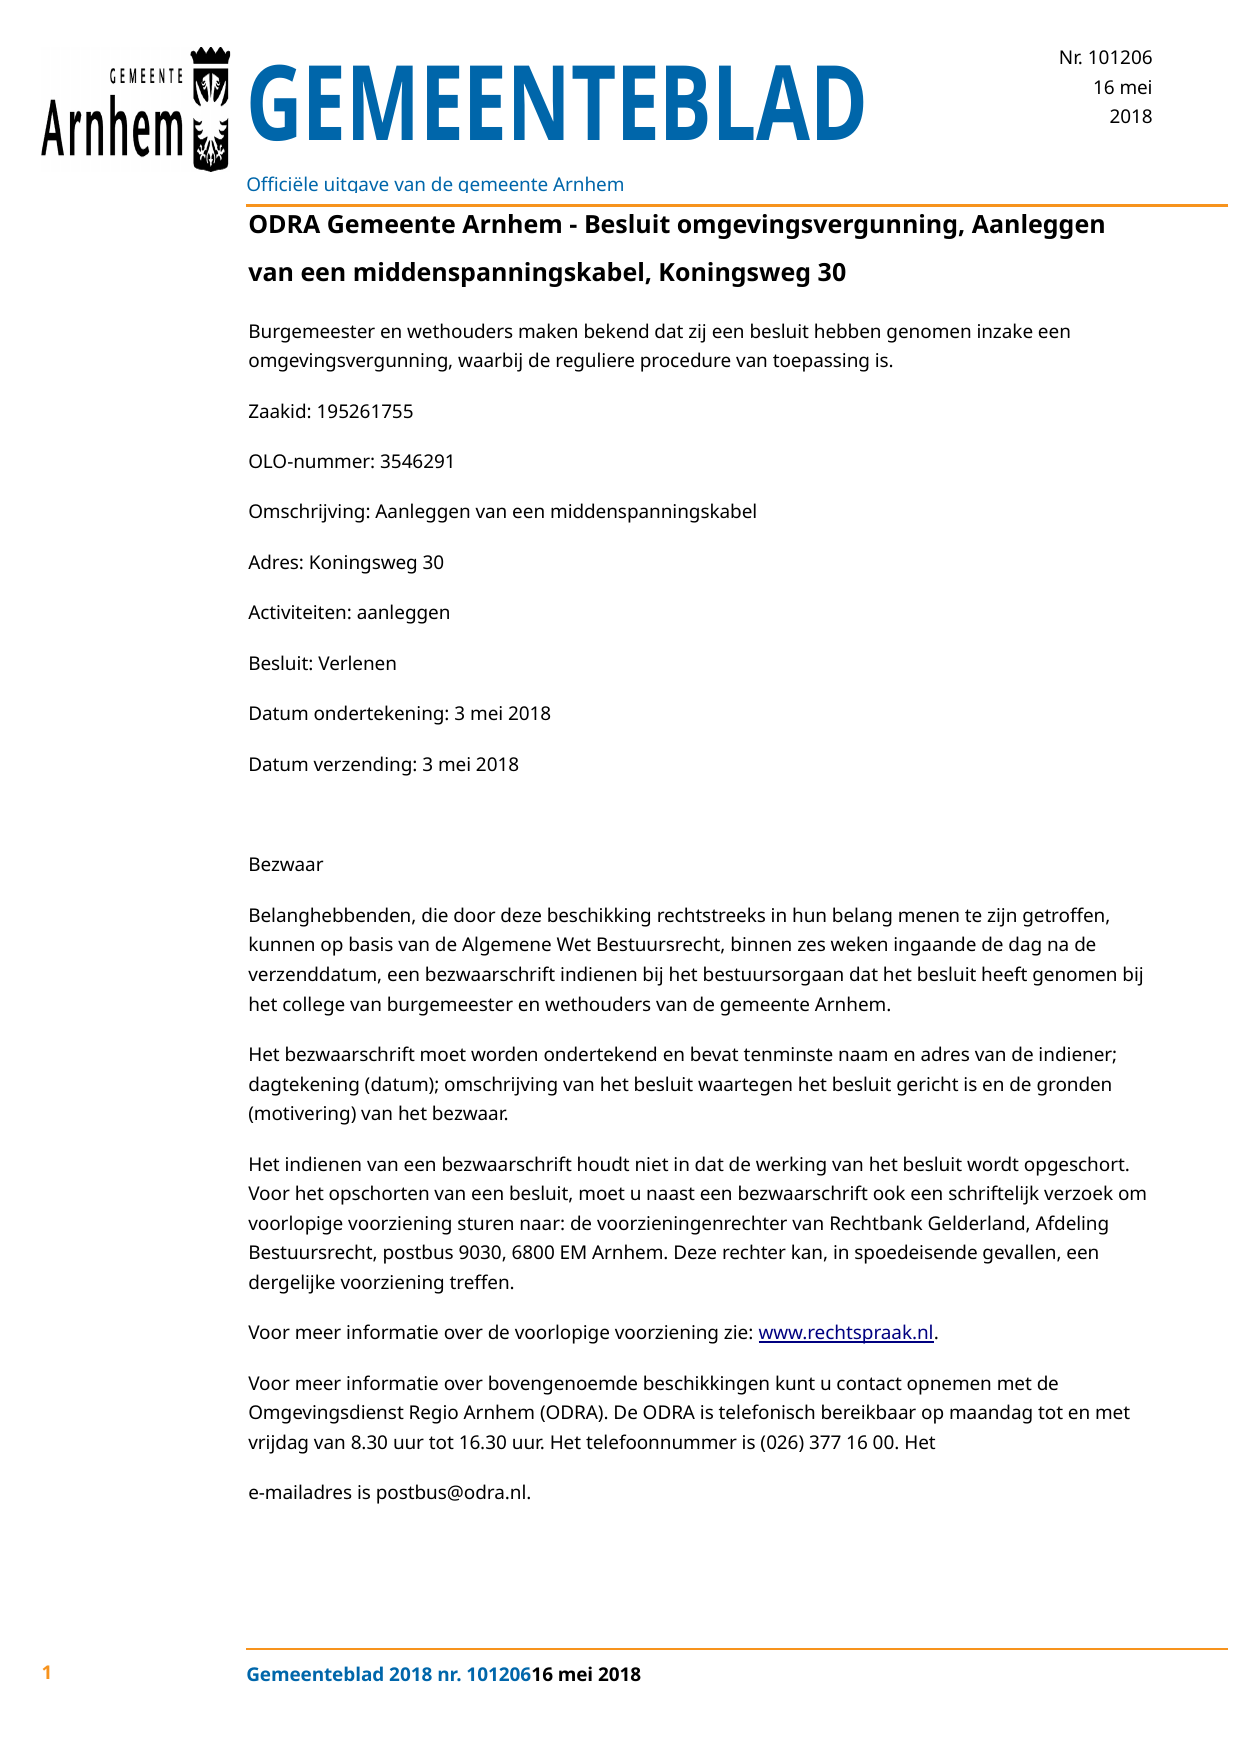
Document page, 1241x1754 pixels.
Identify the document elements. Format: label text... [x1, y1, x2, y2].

text Zaakid: 195261755 [248, 398, 1152, 424]
text Het bezwaarschrift moet worden ondertekend en bevat tenminste naam en adres van de indiener; dagtekening (datum); omschrijving van het besluit waartegen het besluit gericht is en de gronden (motivering) van het bezwaar. [248, 1041, 1152, 1126]
text Voor meer informatie over bovengenoemde beschikkingen kunt u contact opnemen met de Omgevingsdienst Regio Arnhem (ODRA). De ODRA is telefonisch bereikbaar op maandag tot en met vrijdag van 8.30 uur tot 16.30 uur. Het telefoonnummer is (026) 377 16 00. Het [248, 1370, 1152, 1455]
text Besluit: Verlenen [248, 650, 1152, 676]
text Adres: Koningsweg 30 [248, 549, 1152, 575]
text Het indienen van een bezwaarschrift houdt niet in dat de werking van het besluit wordt opgeschort. Voor het opschorten van een besluit, moet u naast een bezwaarschrift ook een schriftelijk verzoek om voorlopige voorziening sturen naar: de voorzieningenrechter van Rechtbank Gelderland, Afdeling Bestuursrecht, postbus 9030, 6800 EM Arnhem. Deze rechter kan, in spoedeisende gevallen, een dergelijke voorziening treffen. [248, 1151, 1152, 1295]
text ODRA Gemeente Arnhem - Besluit omgevingsvergunning, Aanleggen van een middenspanningskabel, Koningsweg 30 [248, 207, 1152, 288]
picture [41, 47, 231, 172]
text Omschrijving: Aanleggen van een middenspanningskabel [248, 499, 1152, 524]
text Activiteiten: aanleggen [248, 599, 1152, 625]
text Burgemeester en wethouders maken bekend dat zij een besluit hebben genomen inzake een omgevingsvergunning, waarbij de reguliere procedure van toepassing is. [248, 318, 1152, 373]
text OLO-nummer: 3546291 [248, 448, 1152, 474]
text Datum ondertekening: 3 mei 2018 [248, 700, 1152, 726]
text Bezwaar [248, 852, 1152, 877]
text Belanghebbenden, die door deze beschikking rechtstreeks in hun belang menen te zijn getroffen, kunnen op basis van de Algemene Wet Bestuursrecht, binnen zes weken ingaande de dag na de verzenddatum, een bezwaarschrift indienen bij het bestuursorgaan dat het besluit heeft genomen bij het college van burgemeester en wethouders van de gemeente Arnhem. [248, 902, 1152, 1017]
text Datum verzending: 3 mei 2018 [248, 751, 1152, 777]
text Voor meer informatie over de voorlopige voorziening zie: www.rechtspraak.nl. [248, 1319, 1152, 1345]
text e-mailadres is postbus@odra.nl. [248, 1479, 1152, 1505]
